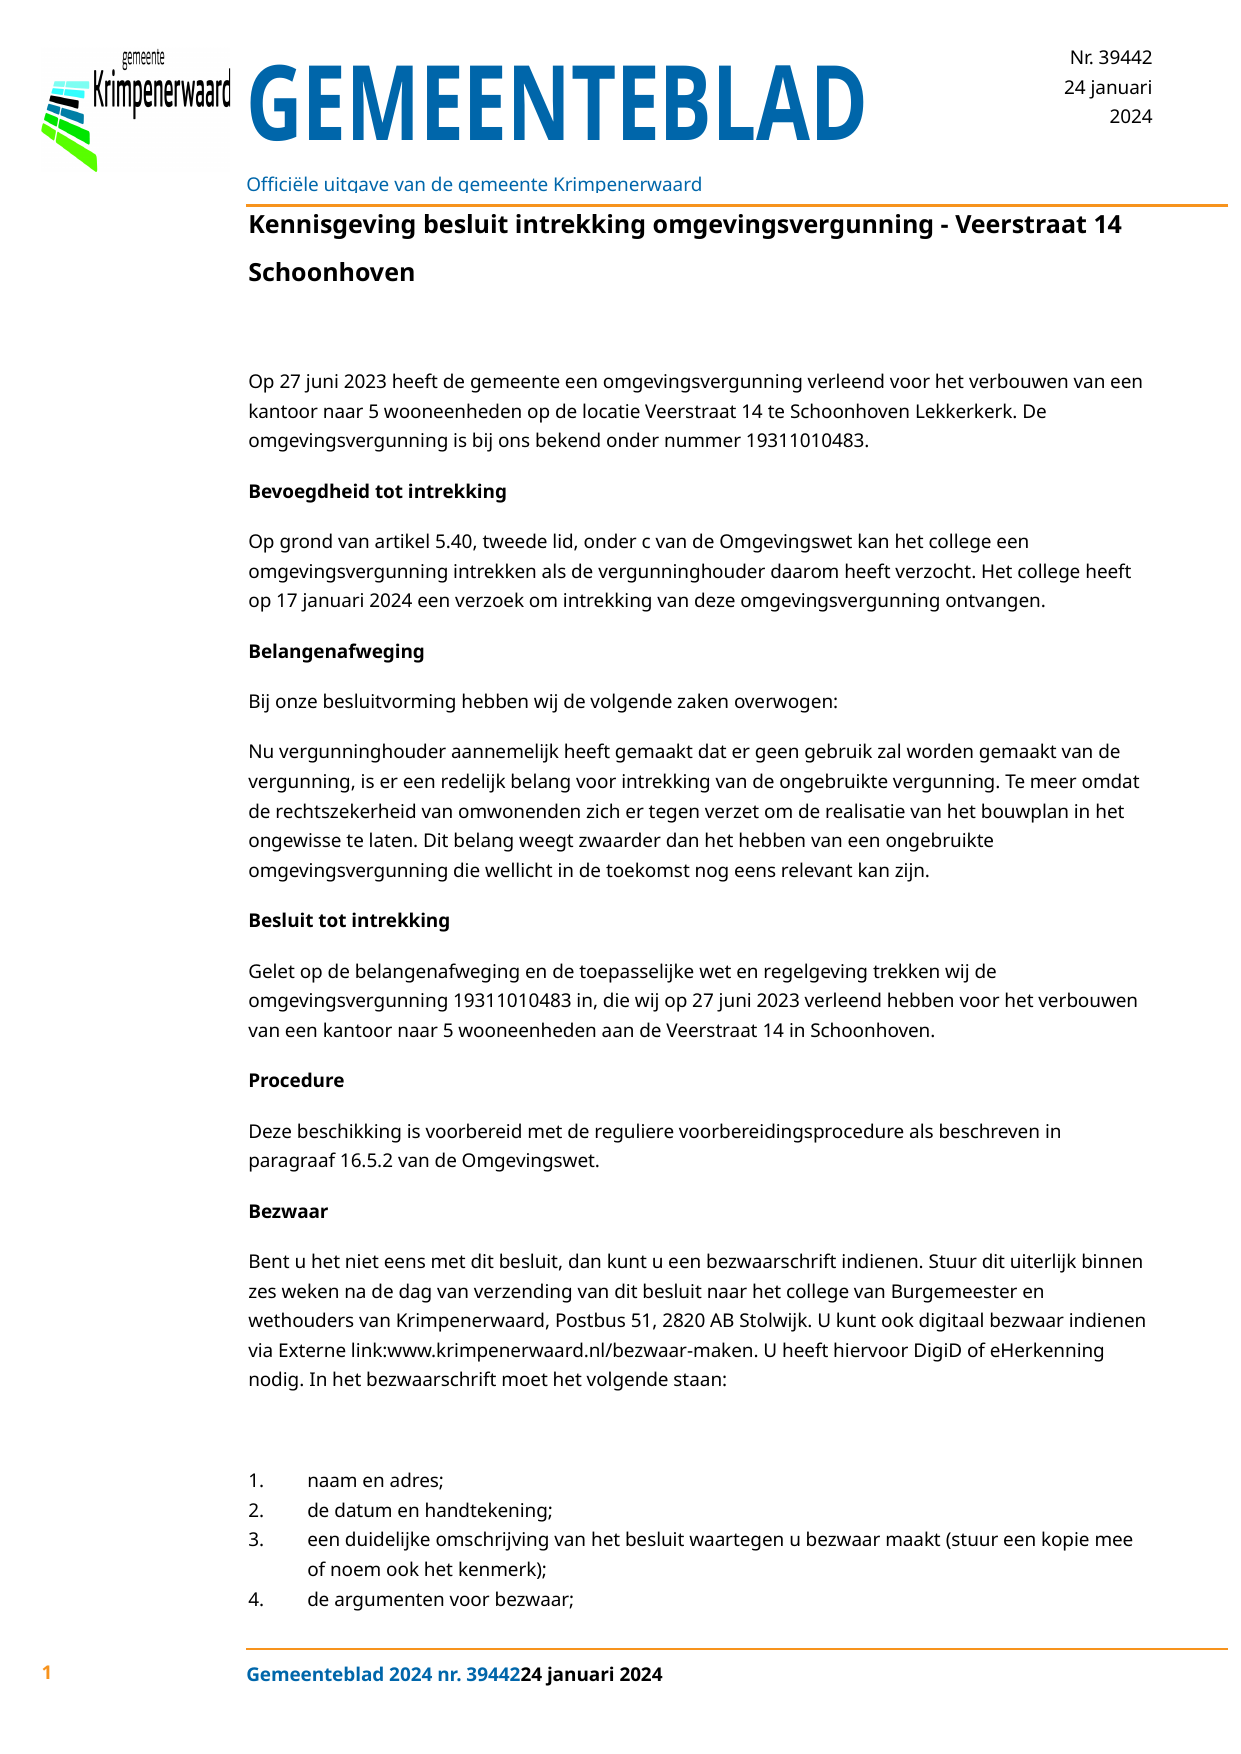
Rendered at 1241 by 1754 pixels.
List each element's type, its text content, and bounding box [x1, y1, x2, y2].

text Bent u het niet eens met dit besluit, dan kunt u een bezwaarschrift indienen. Stuur dit uiterlijk binnen zes weken na de dag van verzending van dit besluit naar het college van Burgemeester en wethouders van Krimpenerwaard, Postbus 51, 2820 AB Stolwijk. U kunt ook digitaal bezwaar indienen via Externe link:www.krimpenerwaard.nl/bezwaar-maken. U heeft hiervoor DigiD of eHerkenning nodig. In het bezwaarschrift moet het volgende staan: [248, 1248, 1152, 1392]
text Procedure [248, 1067, 1152, 1093]
text Gelet op de belangenafweging en de toepasselijke wet en regelgeving trekken wij de omgevingsvergunning 19311010483 in, die wij op 27 juni 2023 verleend hebben voor het verbouwen van een kantoor naar 5 wooneenheden aan de Veerstraat 14 in Schoonhoven. [248, 958, 1152, 1043]
text Kennisgeving besluit intrekking omgevingsvergunning - Veerstraat 14 Schoonhoven [248, 207, 1152, 288]
text Op grond van artikel 5.40, tweede lid, onder c van de Omgevingswet kan het college een omgevingsvergunning intrekken als de vergunninghouder daarom heeft verzocht. Het college heeft op 17 januari 2024 een verzoek om intrekking van deze omgevingsvergunning ontvangen. [248, 528, 1152, 613]
text Besluit tot intrekking [248, 907, 1152, 933]
text Belangenafweging [248, 638, 1152, 664]
text Op 27 juni 2023 heeft de gemeente een omgevingsvergunning verleend voor het verbouwen van een kantoor naar 5 wooneenheden op de locatie Veerstraat 14 te Schoonhoven Lekkerkerk. De omgevingsvergunning is bij ons bekend onder nummer 19311010483. [248, 368, 1152, 453]
list een duidelijke omschrijving van het besluit waartegen u bezwaar maakt (stuur een kopie mee of noem ook het kenmerk); [248, 1527, 1152, 1582]
list de argumenten voor bezwaar; [248, 1586, 1152, 1612]
list naam en adres; [248, 1467, 1152, 1493]
text Nu vergunninghouder aannemelijk heeft gemaakt dat er geen gebruik zal worden gemaakt van de vergunning, is er een redelijk belang voor intrekking van de ongebruikte vergunning. Te meer omdat de rechtszekerheid van omwonenden zich er tegen verzet om de realisatie van het bouwplan in het ongewisse te laten. Dit belang weegt zwaarder dan het hebben van een ongebruikte omgevingsvergunning die wellicht in de toekomst nog eens relevant kan zijn. [248, 739, 1152, 883]
picture [41, 47, 231, 172]
list de datum en handtekening; [248, 1497, 1152, 1523]
text Bij onze besluitvorming hebben wij de volgende zaken overwogen: [248, 688, 1152, 714]
text Deze beschikking is voorbereid met de reguliere voorbereidingsprocedure als beschreven in paragraaf 16.5.2 van de Omgevingswet. [248, 1118, 1152, 1173]
text Bezwaar [248, 1198, 1152, 1224]
text Bevoegdheid tot intrekking [248, 478, 1152, 504]
